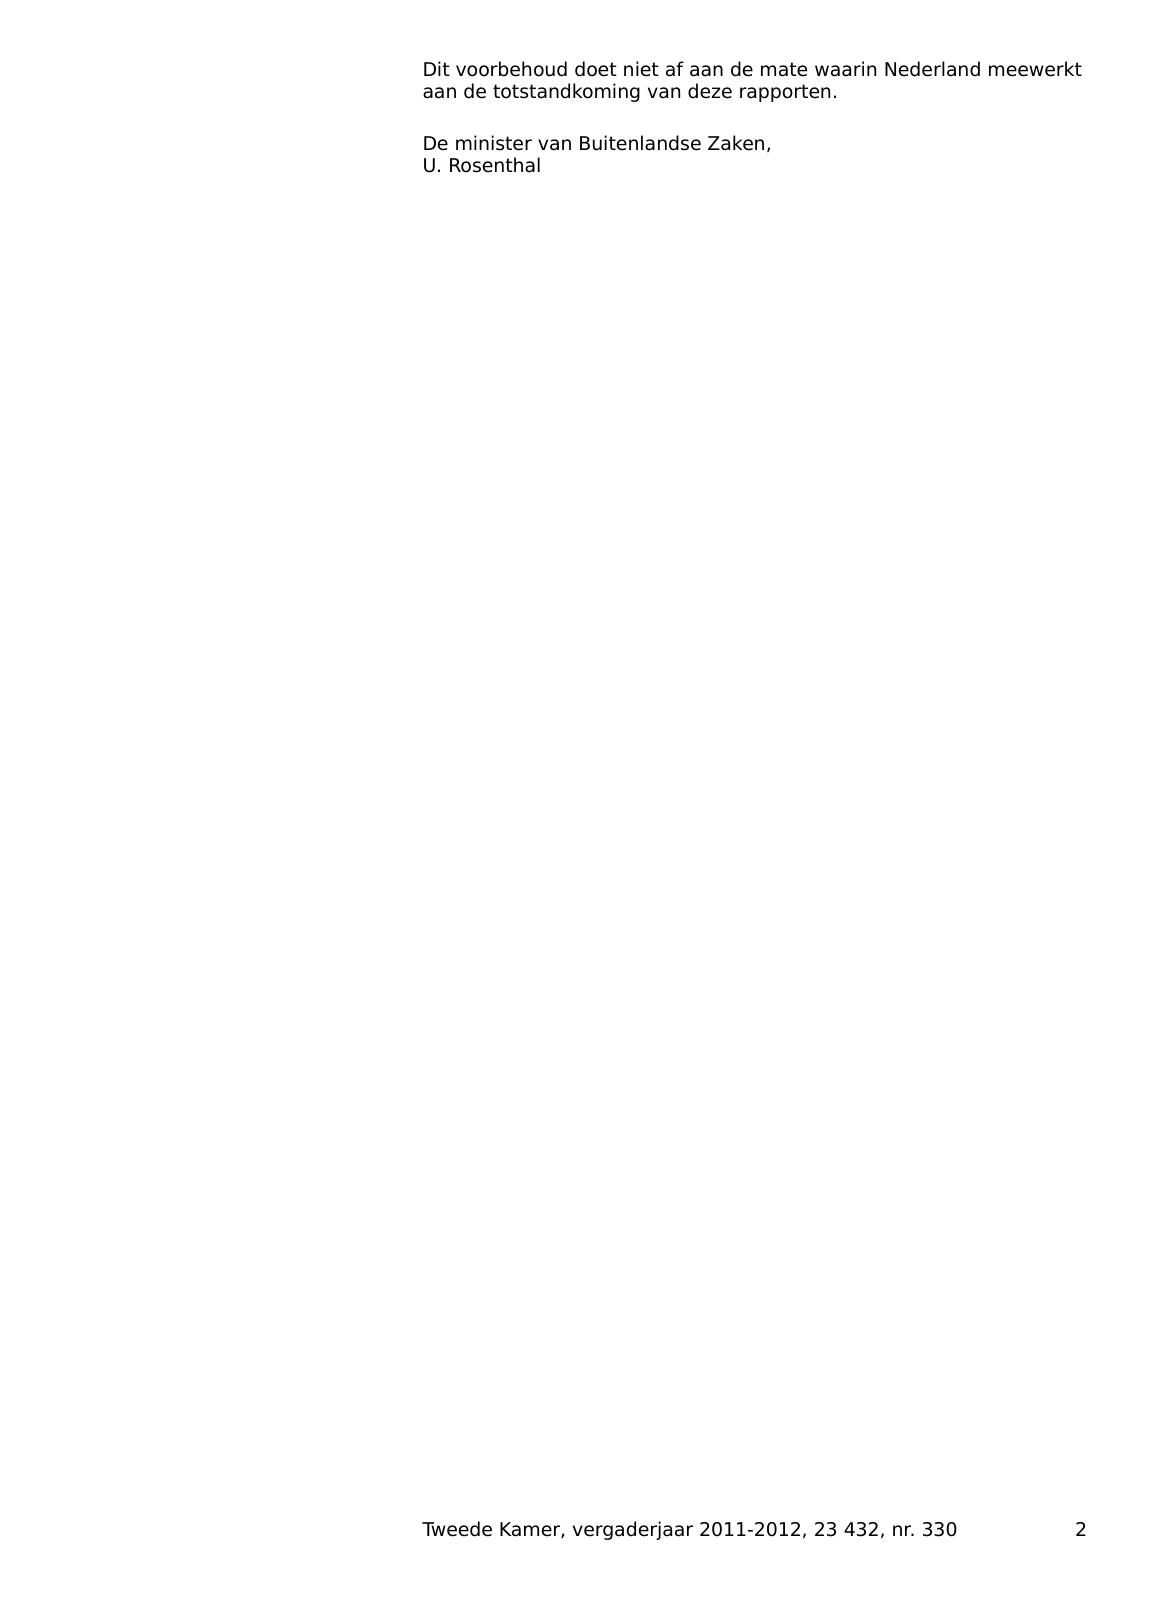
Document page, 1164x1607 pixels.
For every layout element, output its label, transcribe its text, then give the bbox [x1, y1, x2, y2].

text Dit voorbehoud doet niet af aan de mate waarin Nederland meewerkt aan de totstandkoming van deze rapporten. [422, 59, 1087, 103]
text De minister van Buitenlandse Zaken, U. Rosenthal [422, 133, 1087, 177]
